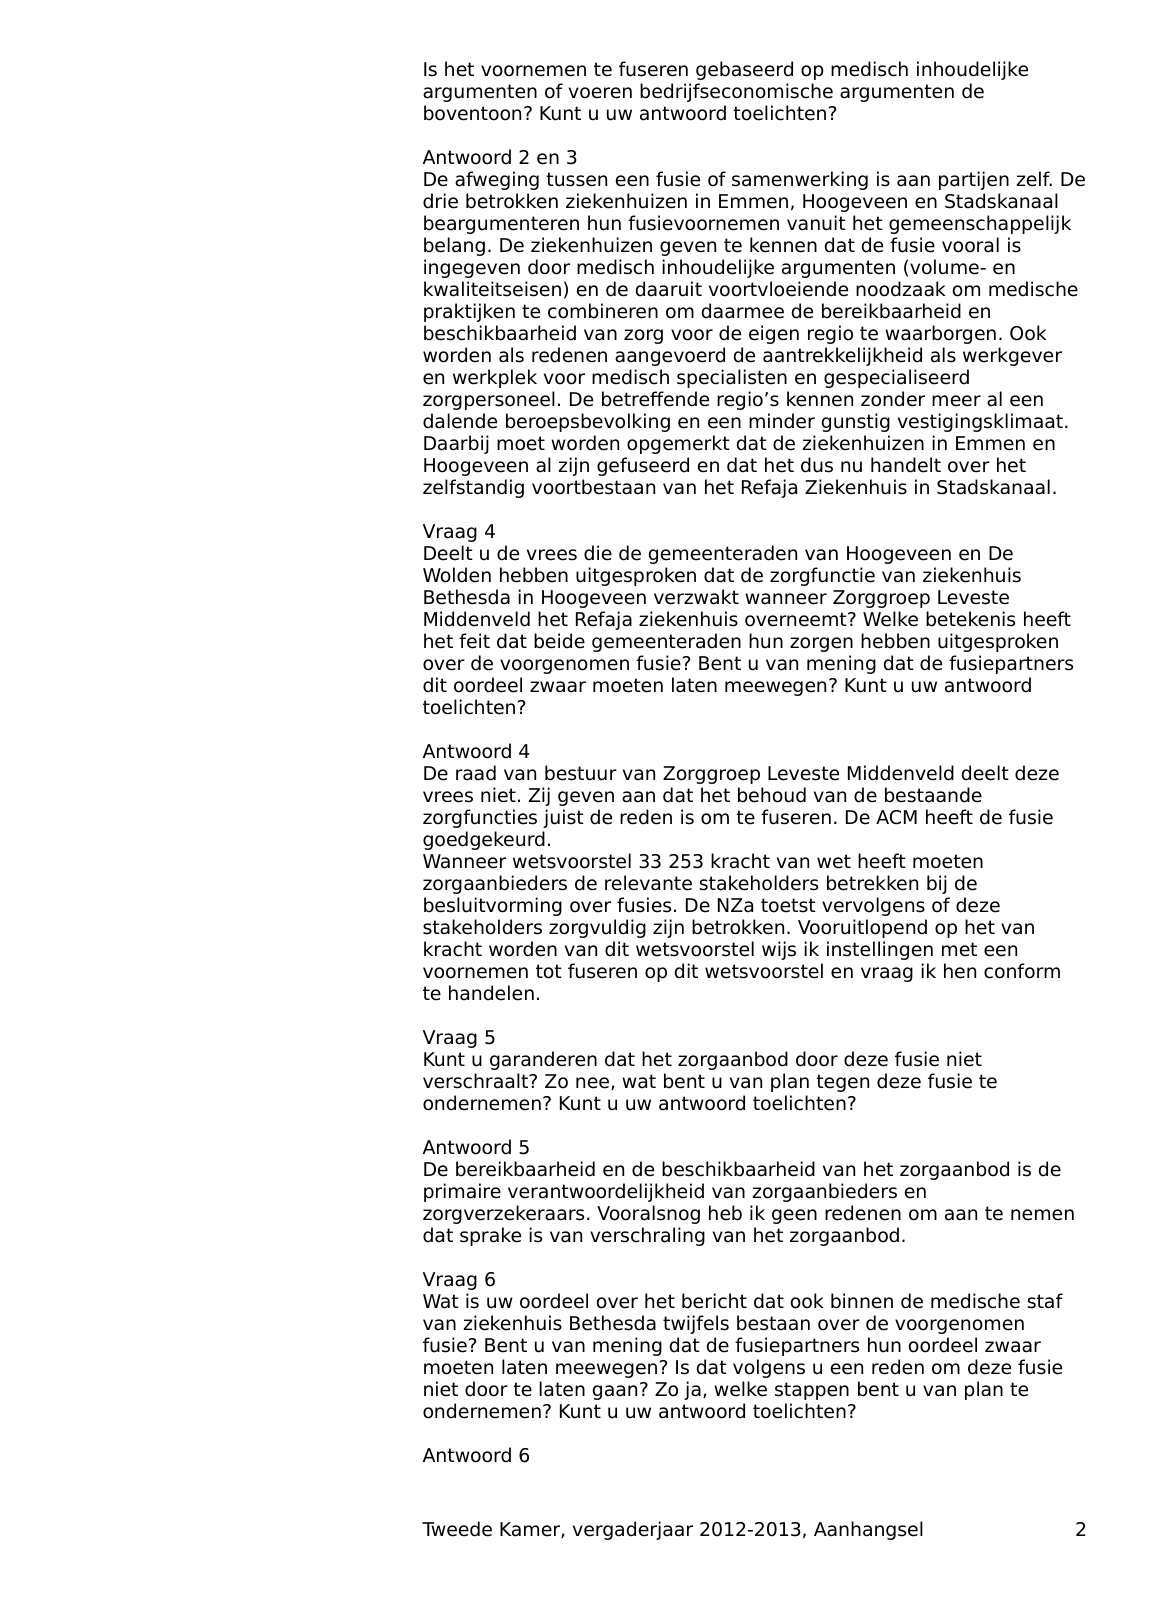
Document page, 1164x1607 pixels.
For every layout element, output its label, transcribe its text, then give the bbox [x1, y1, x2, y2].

text Antwoord 5 [422, 1137, 1087, 1159]
text Antwoord 6 [422, 1445, 1087, 1467]
text De bereikbaarheid en de beschikbaarheid van het zorgaanbod is de primaire verantwoordelijkheid van zorgaanbieders en zorgverzekeraars. Vooralsnog heb ik geen redenen om aan te nemen dat sprake is van verschraling van het zorgaanbod. [422, 1159, 1087, 1247]
text Wat is uw oordeel over het bericht dat ook binnen de medische staf van ziekenhuis Bethesda twijfels bestaan over de voorgenomen fusie? Bent u van mening dat de fusiepartners hun oordeel zwaar moeten laten meewegen? Is dat volgens u een reden om deze fusie niet door te laten gaan? Zo ja, welke stappen bent u van plan te ondernemen? Kunt u uw antwoord toelichten? [422, 1291, 1087, 1423]
text De afweging tussen een fusie of samenwerking is aan partijen zelf. De drie betrokken ziekenhuizen in Emmen, Hoogeveen en Stadskanaal beargumenteren hun fusievoornemen vanuit het gemeenschappelijk belang. De ziekenhuizen geven te kennen dat de fusie vooral is ingegeven door medisch inhoudelijke argumenten (volume- en kwaliteitseisen) en de daaruit voortvloeiende noodzaak om medische praktijken te combineren om daarmee de bereikbaarheid en beschikbaarheid van zorg voor de eigen regio te waarborgen. Ook worden als redenen aangevoerd de aantrekkelijkheid als werkgever en werkplek voor medisch specialisten en gespecialiseerd zorgpersoneel. De betreffende regio’s kennen zonder meer al een dalende beroepsbevolking en een minder gunstig vestigingsklimaat. Daarbij moet worden opgemerkt dat de ziekenhuizen in Emmen en Hoogeveen al zijn gefuseerd en dat het dus nu handelt over het zelfstandig voortbestaan van het Refaja Ziekenhuis in Stadskanaal. [422, 169, 1087, 499]
text Is het voornemen te fuseren gebaseerd op medisch inhoudelijke argumenten of voeren bedrijfseconomische argumenten de boventoon? Kunt u uw antwoord toelichten? [422, 59, 1087, 125]
text Antwoord 4 [422, 741, 1087, 763]
text Vraag 6 [422, 1269, 1087, 1291]
text Antwoord 2 en 3 [422, 147, 1087, 169]
text Vraag 4 [422, 521, 1087, 543]
text De raad van bestuur van Zorggroep Leveste Middenveld deelt deze vrees niet. Zij geven aan dat het behoud van de bestaande zorgfuncties juist de reden is om te fuseren. De ACM heeft de fusie goedgekeurd. [422, 763, 1087, 851]
text Kunt u garanderen dat het zorgaanbod door deze fusie niet verschraalt? Zo nee, wat bent u van plan tegen deze fusie te ondernemen? Kunt u uw antwoord toelichten? [422, 1049, 1087, 1115]
text Deelt u de vrees die de gemeenteraden van Hoogeveen en De Wolden hebben uitgesproken dat de zorgfunctie van ziekenhuis Bethesda in Hoogeveen verzwakt wanneer Zorggroep Leveste Middenveld het Refaja ziekenhuis overneemt? Welke betekenis heeft het feit dat beide gemeenteraden hun zorgen hebben uitgesproken over de voorgenomen fusie? Bent u van mening dat de fusiepartners dit oordeel zwaar moeten laten meewegen? Kunt u uw antwoord toelichten? [422, 543, 1087, 719]
text Vraag 5 [422, 1027, 1087, 1049]
text Wanneer wetsvoorstel 33 253 kracht van wet heeft moeten zorgaanbieders de relevante stakeholders betrekken bij de besluitvorming over fusies. De NZa toetst vervolgens of deze stakeholders zorgvuldig zijn betrokken. Vooruitlopend op het van kracht worden van dit wetsvoorstel wijs ik instellingen met een voornemen tot fuseren op dit wetsvoorstel en vraag ik hen conform te handelen. [422, 851, 1087, 1005]
